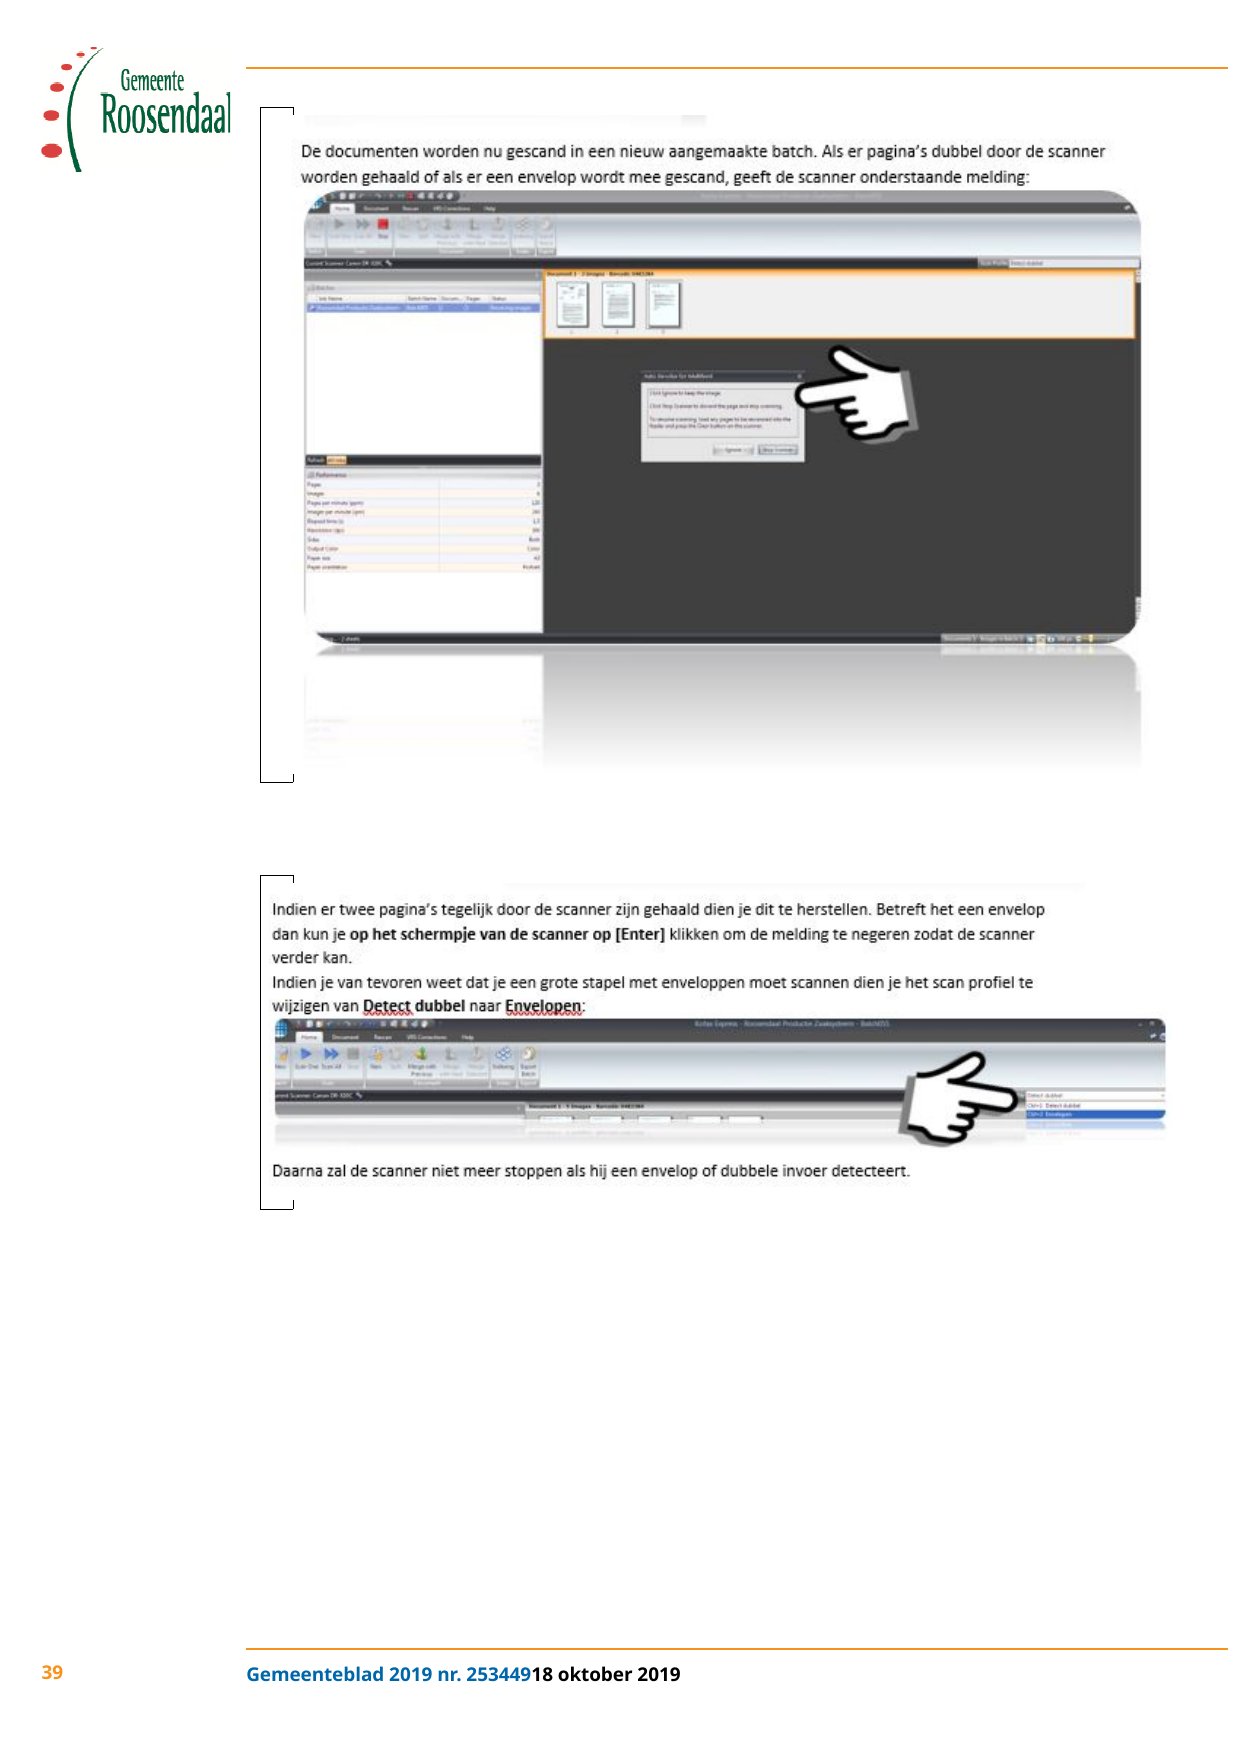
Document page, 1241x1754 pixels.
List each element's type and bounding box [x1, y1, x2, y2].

picture [41, 47, 231, 172]
picture [268, 115, 1173, 774]
picture [268, 883, 1173, 1200]
